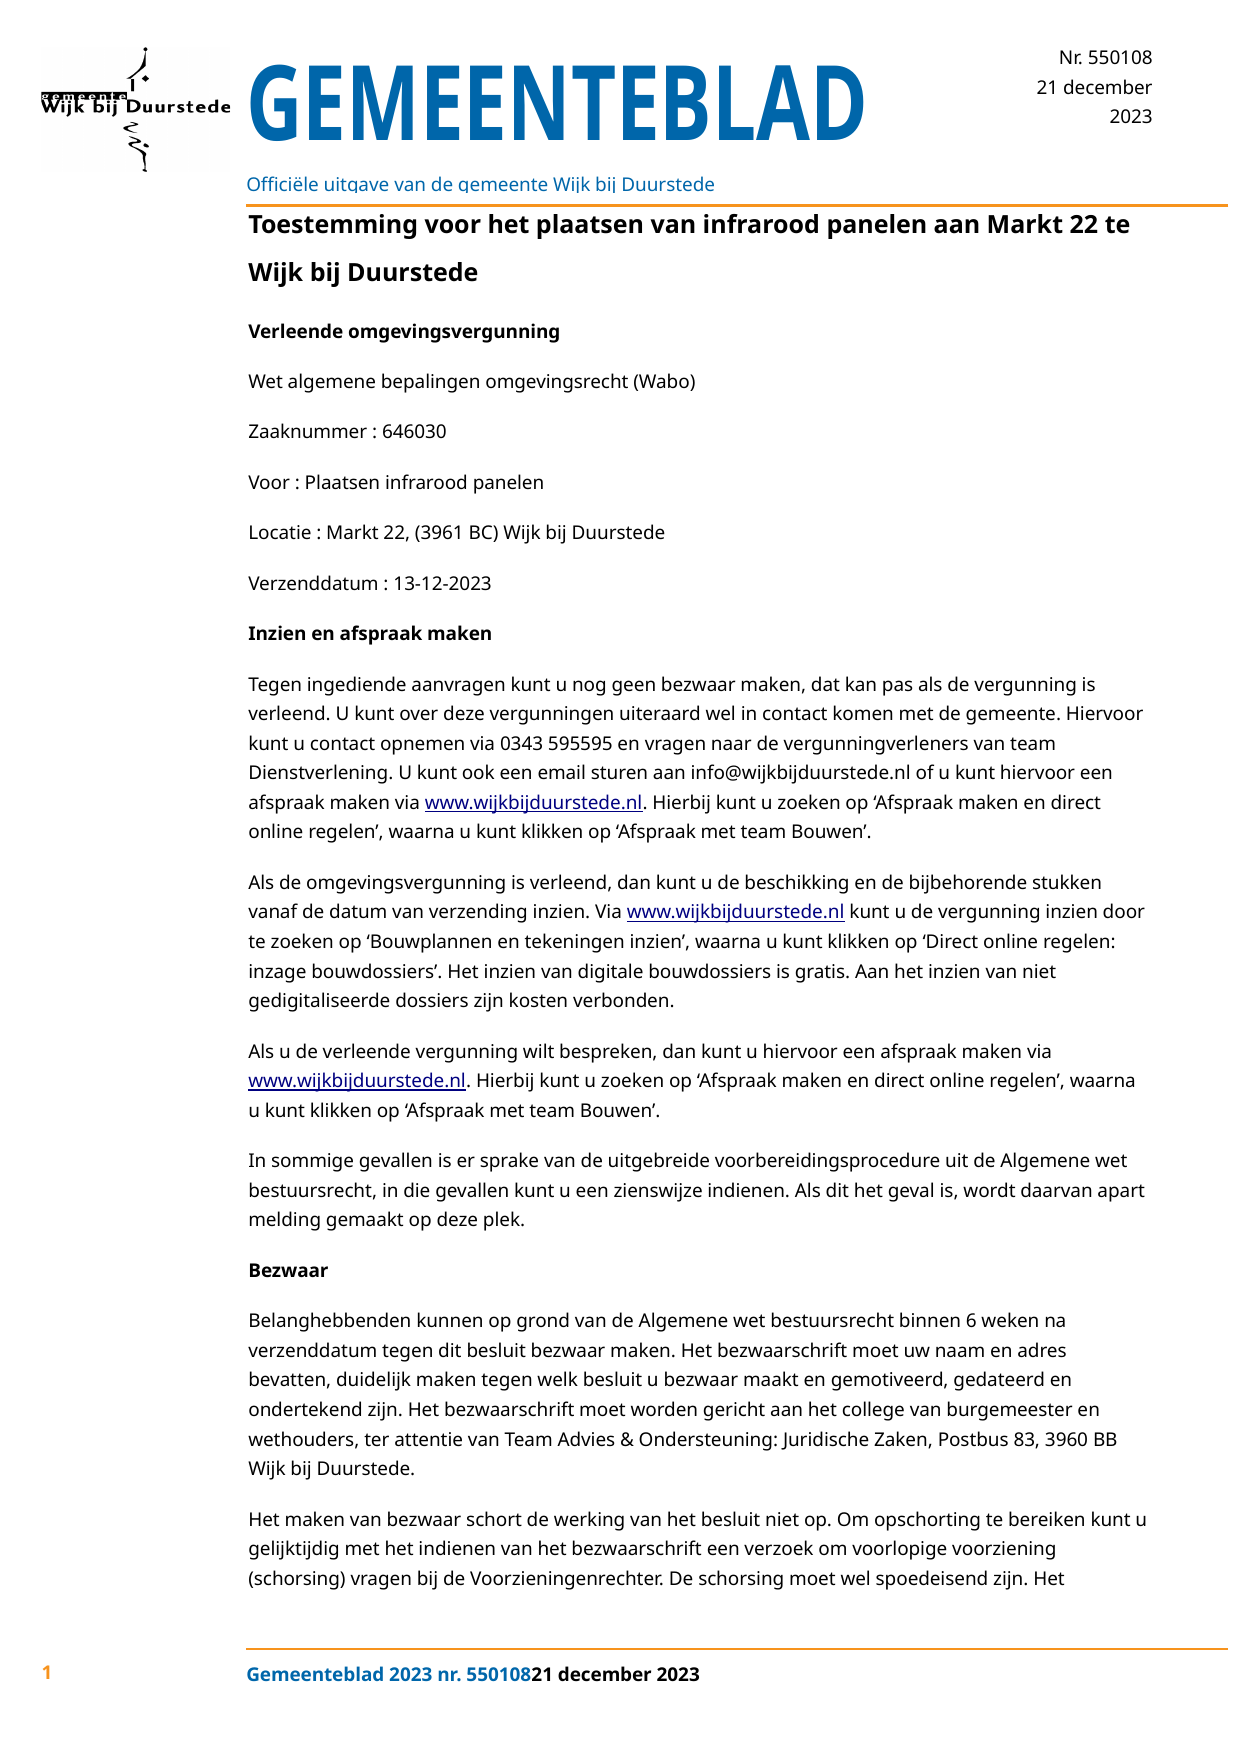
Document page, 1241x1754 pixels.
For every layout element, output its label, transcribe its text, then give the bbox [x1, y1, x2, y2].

text Tegen ingediende aanvragen kunt u nog geen bezwaar maken, dat kan pas als de vergunning is verleend. U kunt over deze vergunningen uiteraard wel in contact komen met de gemeente. Hiervoor kunt u contact opnemen via 0343 595595 en vragen naar de vergunningverleners van team Dienstverlening. U kunt ook een email sturen aan info@wijkbijduurstede.nl of u kunt hiervoor een afspraak maken via www.wijkbijduurstede.nl. Hierbij kunt u zoeken op ‘Afspraak maken en direct online regelen’, waarna u kunt klikken op ‘Afspraak met team Bouwen’. [248, 671, 1152, 844]
text Bezwaar [248, 1257, 1152, 1283]
text Het maken van bezwaar schort de werking van het besluit niet op. Om opschorting te bereiken kunt u gelijktijdig met het indienen van het bezwaarschrift een verzoek om voorlopige voorziening (schorsing) vragen bij de Voorzieningenrechter. De schorsing moet wel spoedeisend zijn. Het [248, 1506, 1152, 1591]
text Belanghebbenden kunnen op grond van de Algemene wet bestuursrecht binnen 6 weken na verzenddatum tegen dit besluit bezwaar maken. Het bezwaarschrift moet uw naam en adres bevatten, duidelijk maken tegen welk besluit u bezwaar maakt en gemotiveerd, gedateerd en ondertekend zijn. Het bezwaarschrift moet worden gericht aan het college van burgemeester en wethouders, ter attentie van Team Advies & Ondersteuning: Juridische Zaken, Postbus 83, 3960 BB Wijk bij Duurstede. [248, 1307, 1152, 1481]
picture [41, 47, 231, 172]
text Verleende omgevingsvergunning [248, 318, 1152, 344]
text Zaaknummer : 646030 [248, 419, 1152, 444]
text Verzenddatum : 13-12-2023 [248, 570, 1152, 596]
text In sommige gevallen is er sprake van de uitgebreide voorbereidingsprocedure uit de Algemene wet bestuursrecht, in die gevallen kunt u een zienswijze indienen. Als dit het geval is, wordt daarvan apart melding gemaakt op deze plek. [248, 1147, 1152, 1232]
text Als de omgevingsvergunning is verleend, dan kunt u de beschikking en de bijbehorende stukken vanaf de datum van verzending inzien. Via www.wijkbijduurstede.nl kunt u de vergunning inzien door te zoeken op ‘Bouwplannen en tekeningen inzien’, waarna u kunt klikken op ‘Direct online regelen: inzage bouwdossiers’. Het inzien van digitale bouwdossiers is gratis. Aan het inzien van niet gedigitaliseerde dossiers zijn kosten verbonden. [248, 869, 1152, 1013]
text Wet algemene bepalingen omgevingsrecht (Wabo) [248, 368, 1152, 394]
text Als u de verleende vergunning wilt bespreken, dan kunt u hiervoor een afspraak maken via www.wijkbijduurstede.nl. Hierbij kunt u zoeken op ‘Afspraak maken en direct online regelen’, waarna u kunt klikken op ‘Afspraak met team Bouwen’. [248, 1038, 1152, 1123]
text Toestemming voor het plaatsen van infrarood panelen aan Markt 22 te Wijk bij Duurstede [248, 207, 1152, 288]
text Voor : Plaatsen infrarood panelen [248, 469, 1152, 495]
text Locatie : Markt 22, (3961 BC) Wijk bij Duurstede [248, 519, 1152, 545]
text Inzien en afspraak maken [248, 620, 1152, 646]
